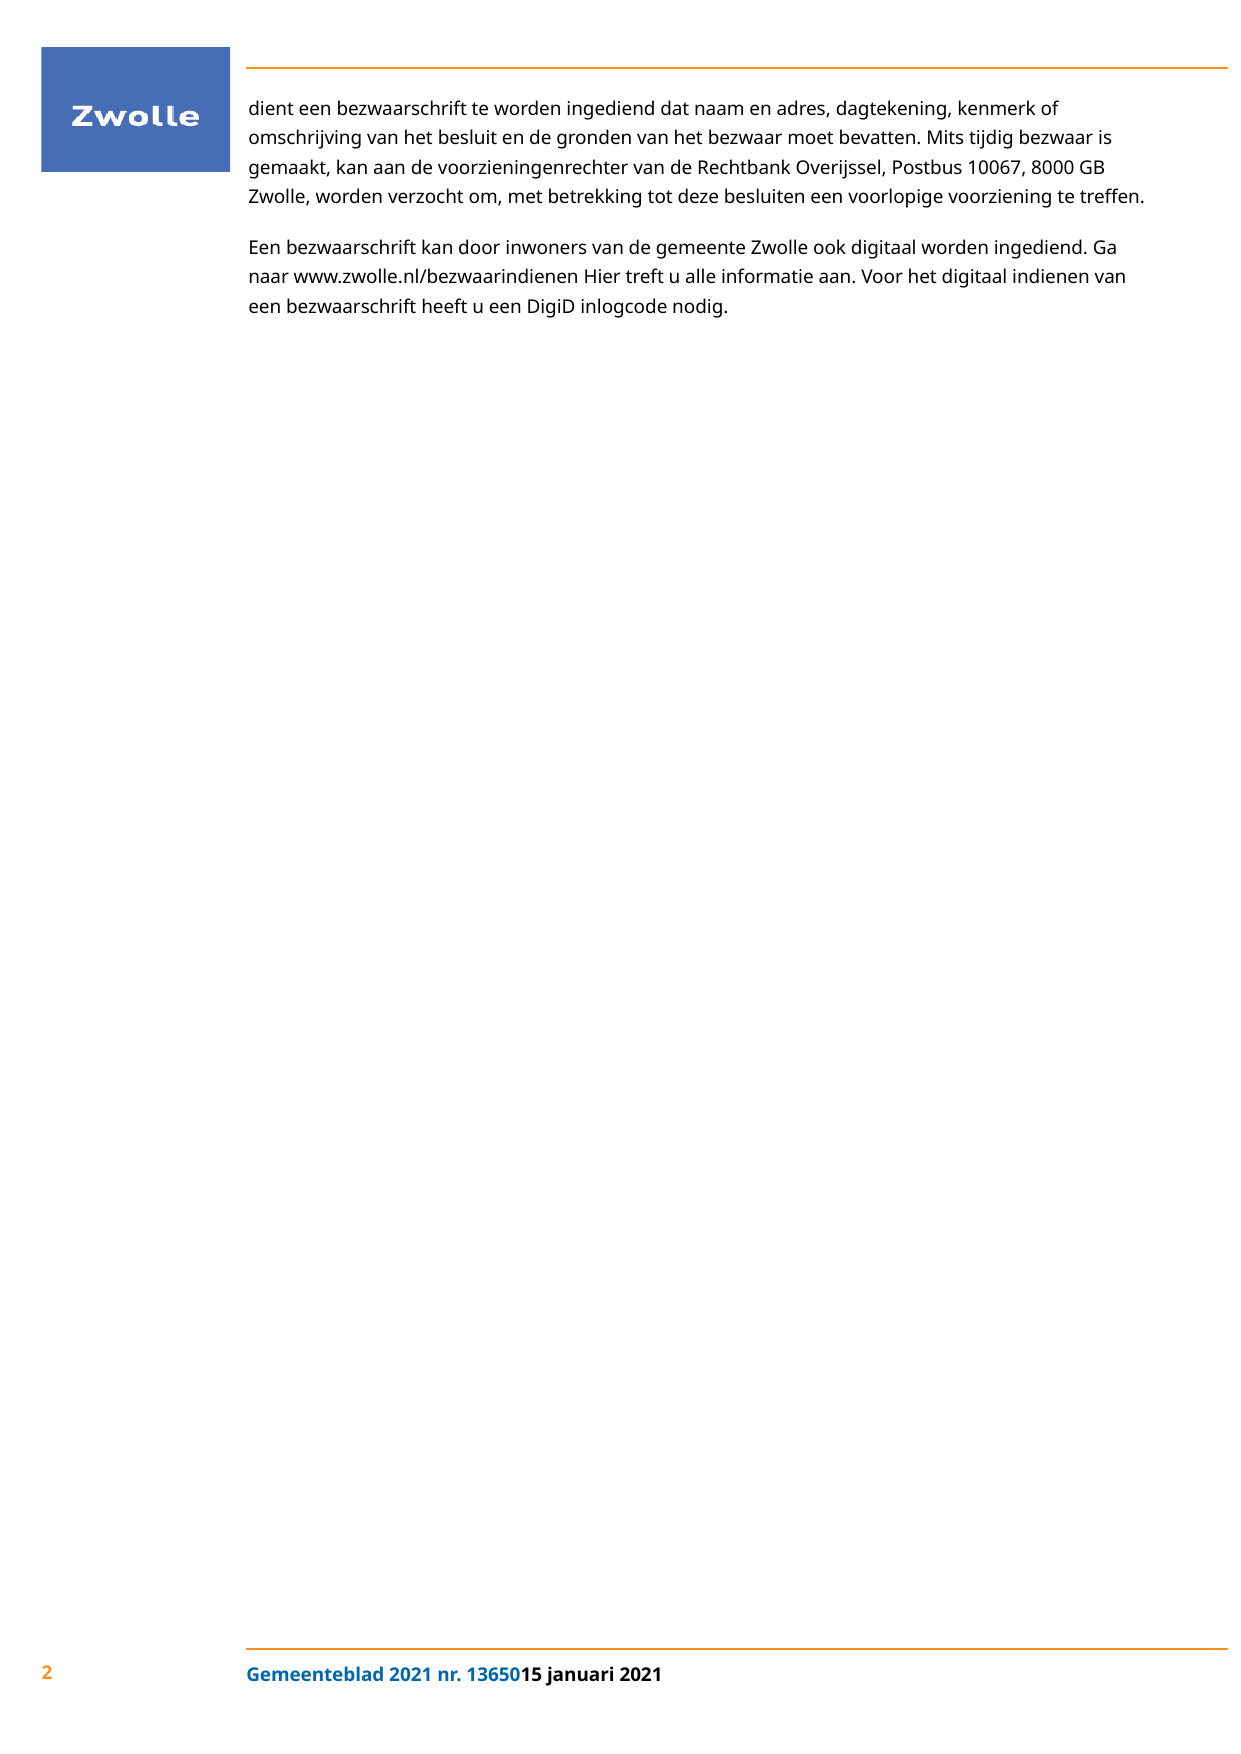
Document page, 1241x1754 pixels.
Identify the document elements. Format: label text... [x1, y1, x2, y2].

text dient een bezwaarschrift te worden ingediend dat naam en adres, dagtekening, kenmerk of omschrijving van het besluit en de gronden van het bezwaar moet bevatten. Mits tijdig bezwaar is gemaakt, kan aan de voorzieningenrechter van de Rechtbank Overijssel, Postbus 10067, 8000 GB Zwolle, worden verzocht om, met betrekking tot deze besluiten een voorlopige voorziening te treffen. [248, 95, 1152, 209]
picture [41, 47, 231, 172]
text Een bezwaarschrift kan door inwoners van de gemeente Zwolle ook digitaal worden ingediend. Ga naar www.zwolle.nl/bezwaarindienen Hier treft u alle informatie aan. Voor het digitaal indienen van een bezwaarschrift heeft u een DigiD inlogcode nodig. [248, 234, 1152, 319]
